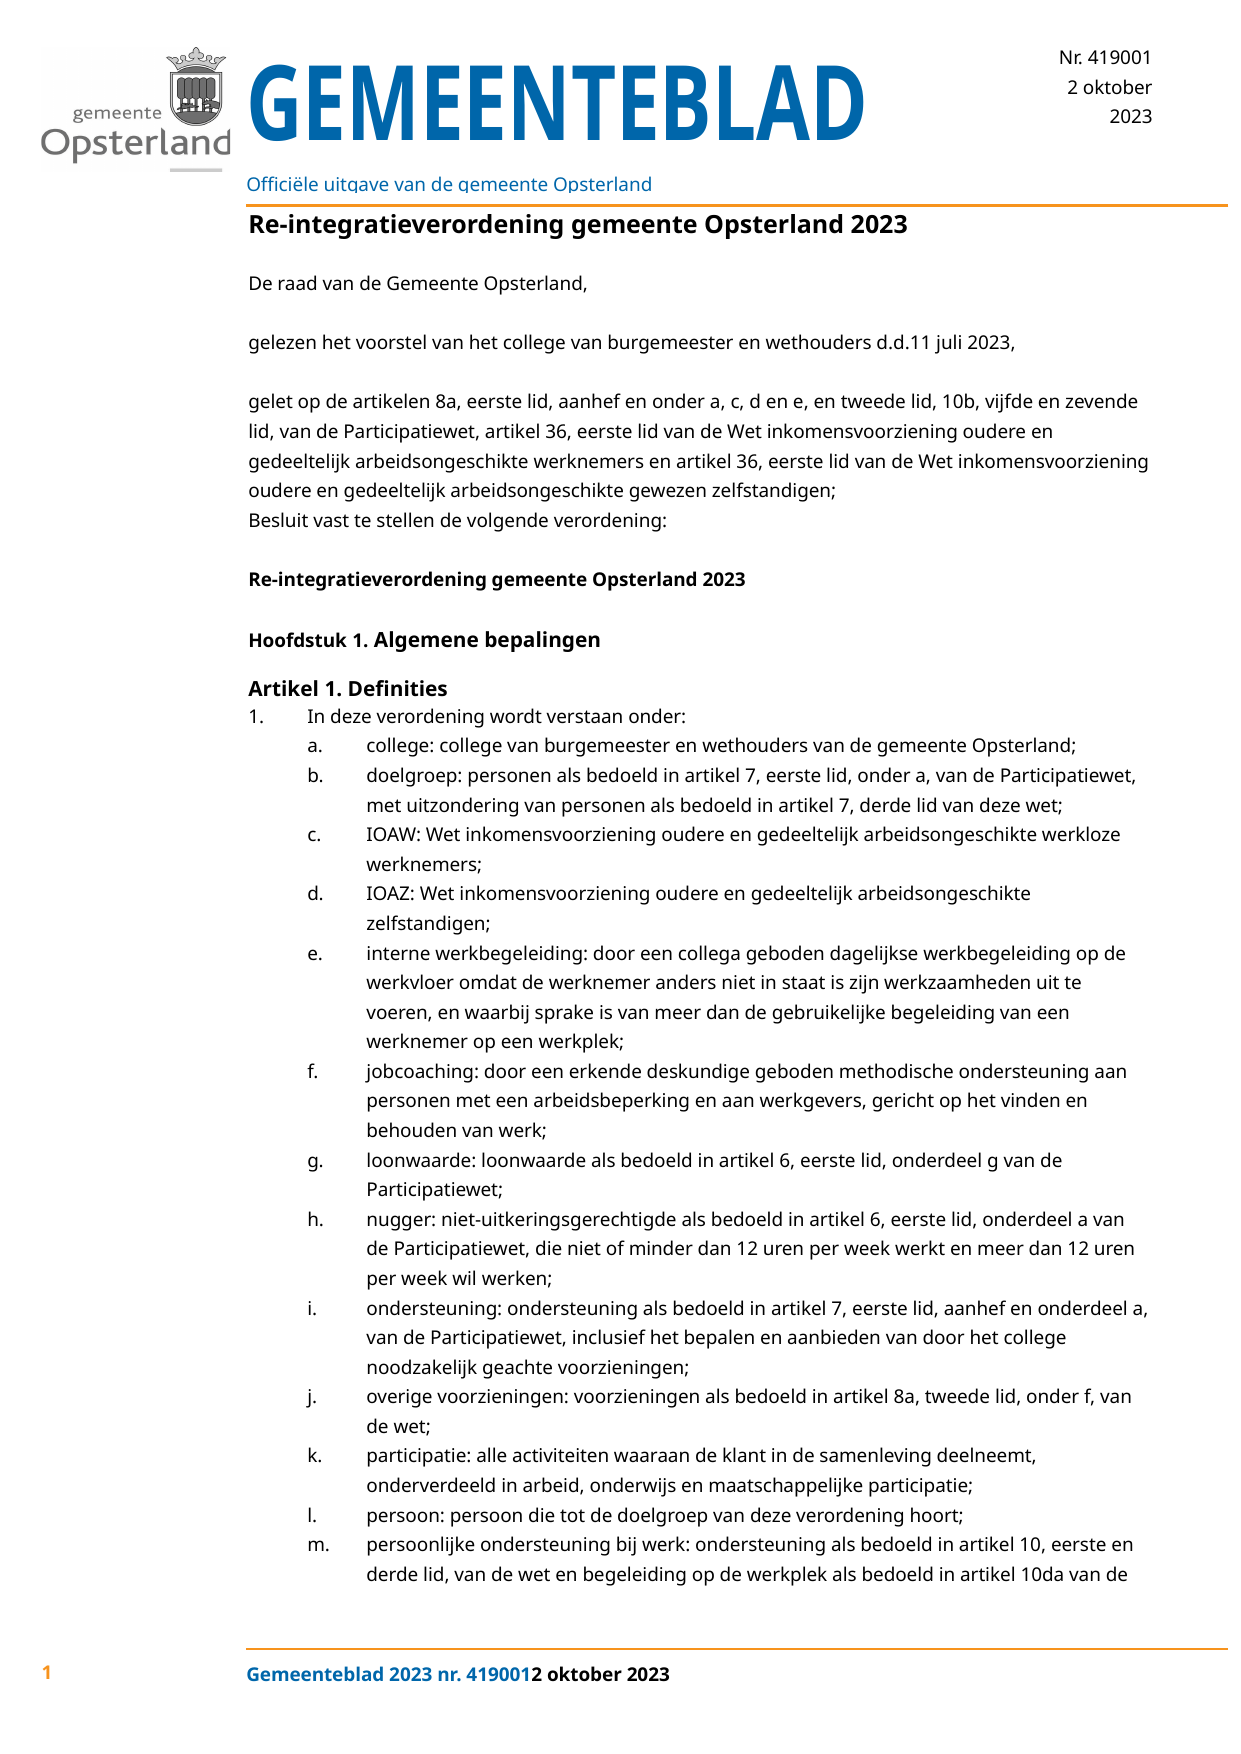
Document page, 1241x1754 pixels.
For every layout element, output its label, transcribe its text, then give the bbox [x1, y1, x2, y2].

list In deze verordening wordt verstaan onder: [248, 703, 1152, 729]
list college: college van burgemeester en wethouders van de gemeente Opsterland; [307, 733, 1152, 758]
list loonwaarde: loonwaarde als bedoeld in artikel 6, eerste lid, onderdeel g van de Participatiewet; [307, 1147, 1152, 1202]
text Re-integratieverordening gemeente Opsterland 2023 [248, 566, 1152, 592]
text Besluit vast te stellen de volgende verordening: [248, 507, 1152, 533]
text Artikel 1. Definities [248, 674, 1152, 703]
text gelet op de artikelen 8a, eerste lid, aanhef en onder a, c, d en e, en tweede lid, 10b, vijfde en zevende lid, van de Participatiewet, artikel 36, eerste lid van de Wet inkomensvoorziening oudere en gedeeltelijk arbeidsongeschikte werknemers en artikel 36, eerste lid van de Wet inkomensvoorziening oudere en gedeeltelijk arbeidsongeschikte gewezen zelfstandigen; [248, 389, 1152, 503]
text Re-integratieverordening gemeente Opsterland 2023 [248, 207, 1152, 241]
text De raad van de Gemeente Opsterland, [248, 270, 1152, 296]
list overige voorzieningen: voorzieningen als bedoeld in artikel 8a, tweede lid, onder f, van de wet; [307, 1383, 1152, 1439]
list participatie: alle activiteiten waaraan de klant in de samenleving deelneemt, onderverdeeld in arbeid, onderwijs en maatschappelijke participatie; [307, 1443, 1152, 1498]
list ondersteuning: ondersteuning als bedoeld in artikel 7, eerste lid, aanhef en onderdeel a, van de Participatiewet, inclusief het bepalen en aanbieden van door het college noodzakelijk geachte voorzieningen; [307, 1295, 1152, 1379]
picture [41, 47, 231, 172]
list persoonlijke ondersteuning bij werk: ondersteuning als bedoeld in artikel 10, eerste en derde lid, van de wet en begeleiding op de werkplek als bedoeld in artikel 10da van de [307, 1531, 1152, 1587]
list IOAW: Wet inkomensvoorziening oudere en gedeeltelijk arbeidsongeschikte werkloze werknemers; [307, 821, 1152, 877]
text gelezen het voorstel van het college van burgemeester en wethouders d.d.11 juli 2023, [248, 329, 1152, 355]
list interne werkbegeleiding: door een collega geboden dagelijkse werkbegeleiding op de werkvloer omdat de werknemer anders niet in staat is zijn werkzaamheden uit te voeren, en waarbij sprake is van meer dan de gebruikelijke begeleiding van een werknemer op een werkplek; [307, 940, 1152, 1054]
text Hoofdstuk 1. Algemene bepalingen [248, 625, 1152, 654]
list jobcoaching: door een erkende deskundige geboden methodische ondersteuning aan personen met een arbeidsbeperking en aan werkgevers, gericht op het vinden en behouden van werk; [307, 1058, 1152, 1143]
list IOAZ: Wet inkomensvoorziening oudere en gedeeltelijk arbeidsongeschikte zelfstandigen; [307, 881, 1152, 936]
list nugger: niet-uitkeringsgerechtigde als bedoeld in artikel 6, eerste lid, onderdeel a van de Participatiewet, die niet of minder dan 12 uren per week werkt en meer dan 12 uren per week wil werken; [307, 1206, 1152, 1291]
list doelgroep: personen als bedoeld in artikel 7, eerste lid, onder a, van de Participatiewet, met uitzondering van personen als bedoeld in artikel 7, derde lid van deze wet; [307, 762, 1152, 817]
list persoon: persoon die tot de doelgroep van deze verordening hoort; [307, 1502, 1152, 1527]
